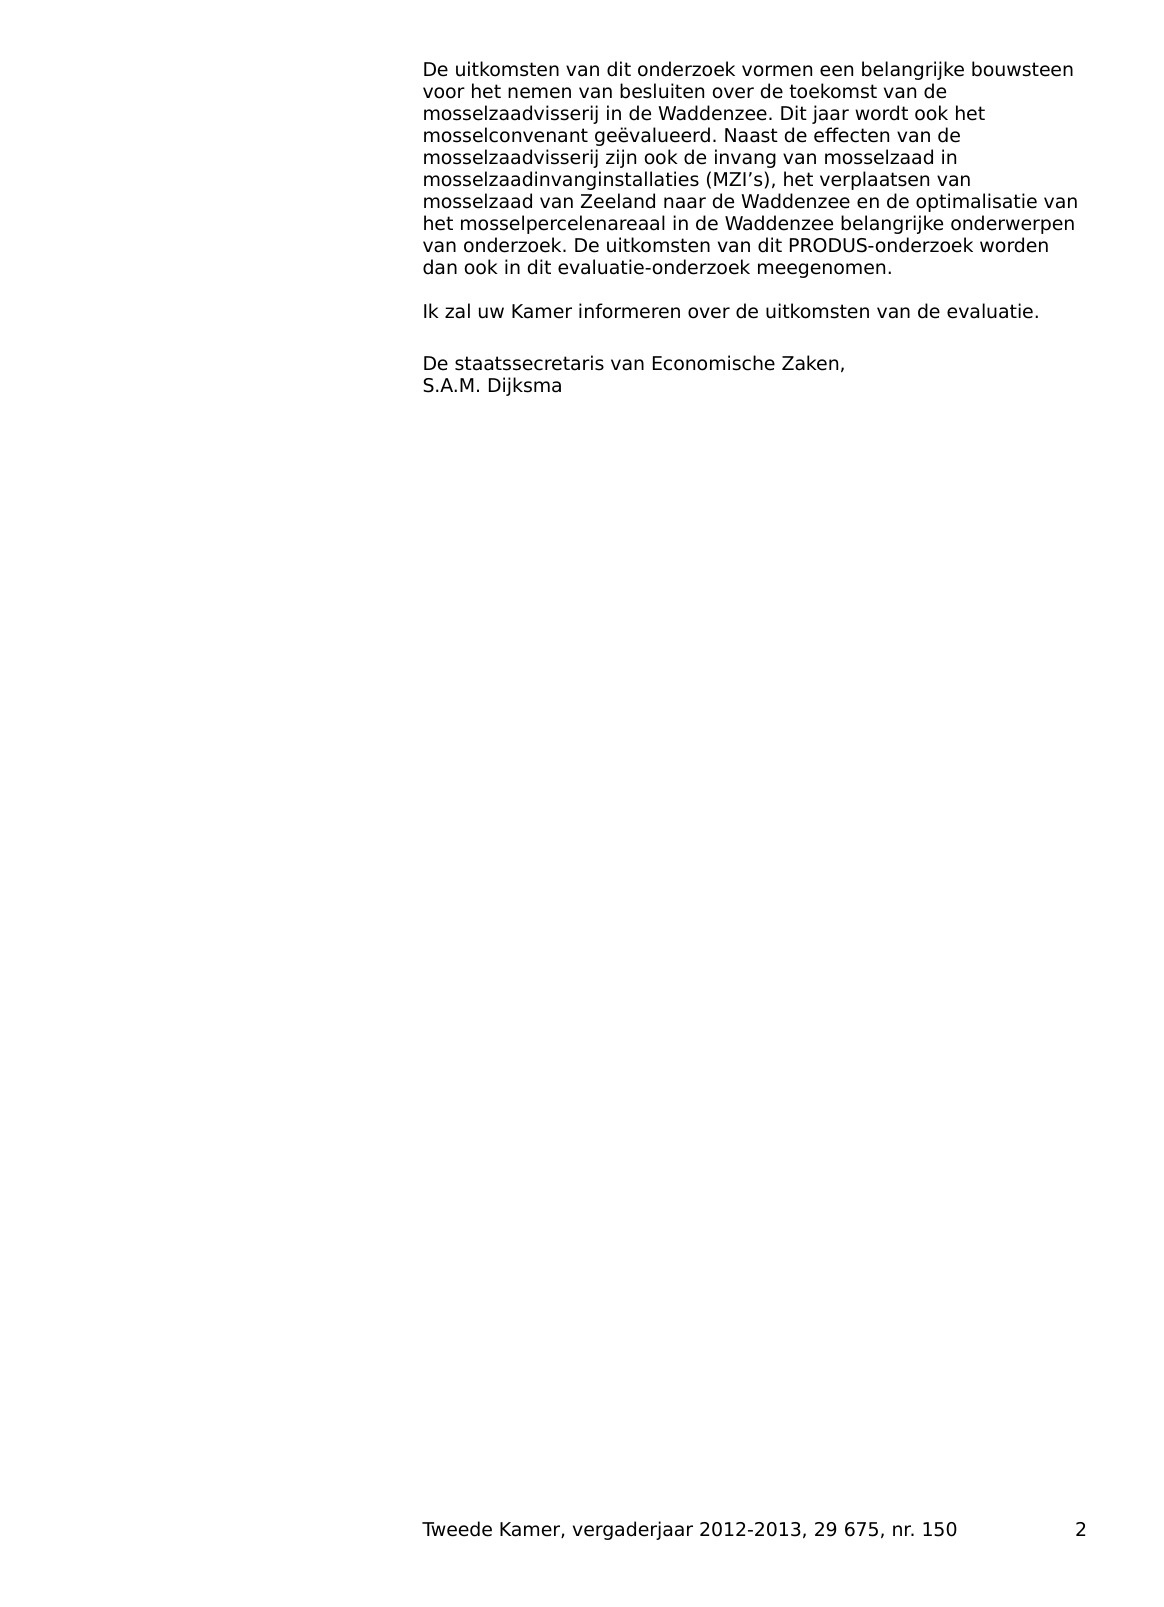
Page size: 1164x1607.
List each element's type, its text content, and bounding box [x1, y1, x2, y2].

text Ik zal uw Kamer informeren over de uitkomsten van de evaluatie. [422, 301, 1087, 323]
text De staatssecretaris van Economische Zaken, S.A.M. Dijksma [422, 353, 1087, 397]
text De uitkomsten van dit onderzoek vormen een belangrijke bouwsteen voor het nemen van besluiten over de toekomst van de mosselzaadvisserij in de Waddenzee. Dit jaar wordt ook het mosselconvenant geëvalueerd. Naast de effecten van de mosselzaadvisserij zijn ook de invang van mosselzaad in mosselzaadinvanginstallaties (MZI’s), het verplaatsen van mosselzaad van Zeeland naar de Waddenzee en de optimalisatie van het mosselpercelenareaal in de Waddenzee belangrijke onderwerpen van onderzoek. De uitkomsten van dit PRODUS-onderzoek worden dan ook in dit evaluatie-onderzoek meegenomen. [422, 59, 1087, 279]
